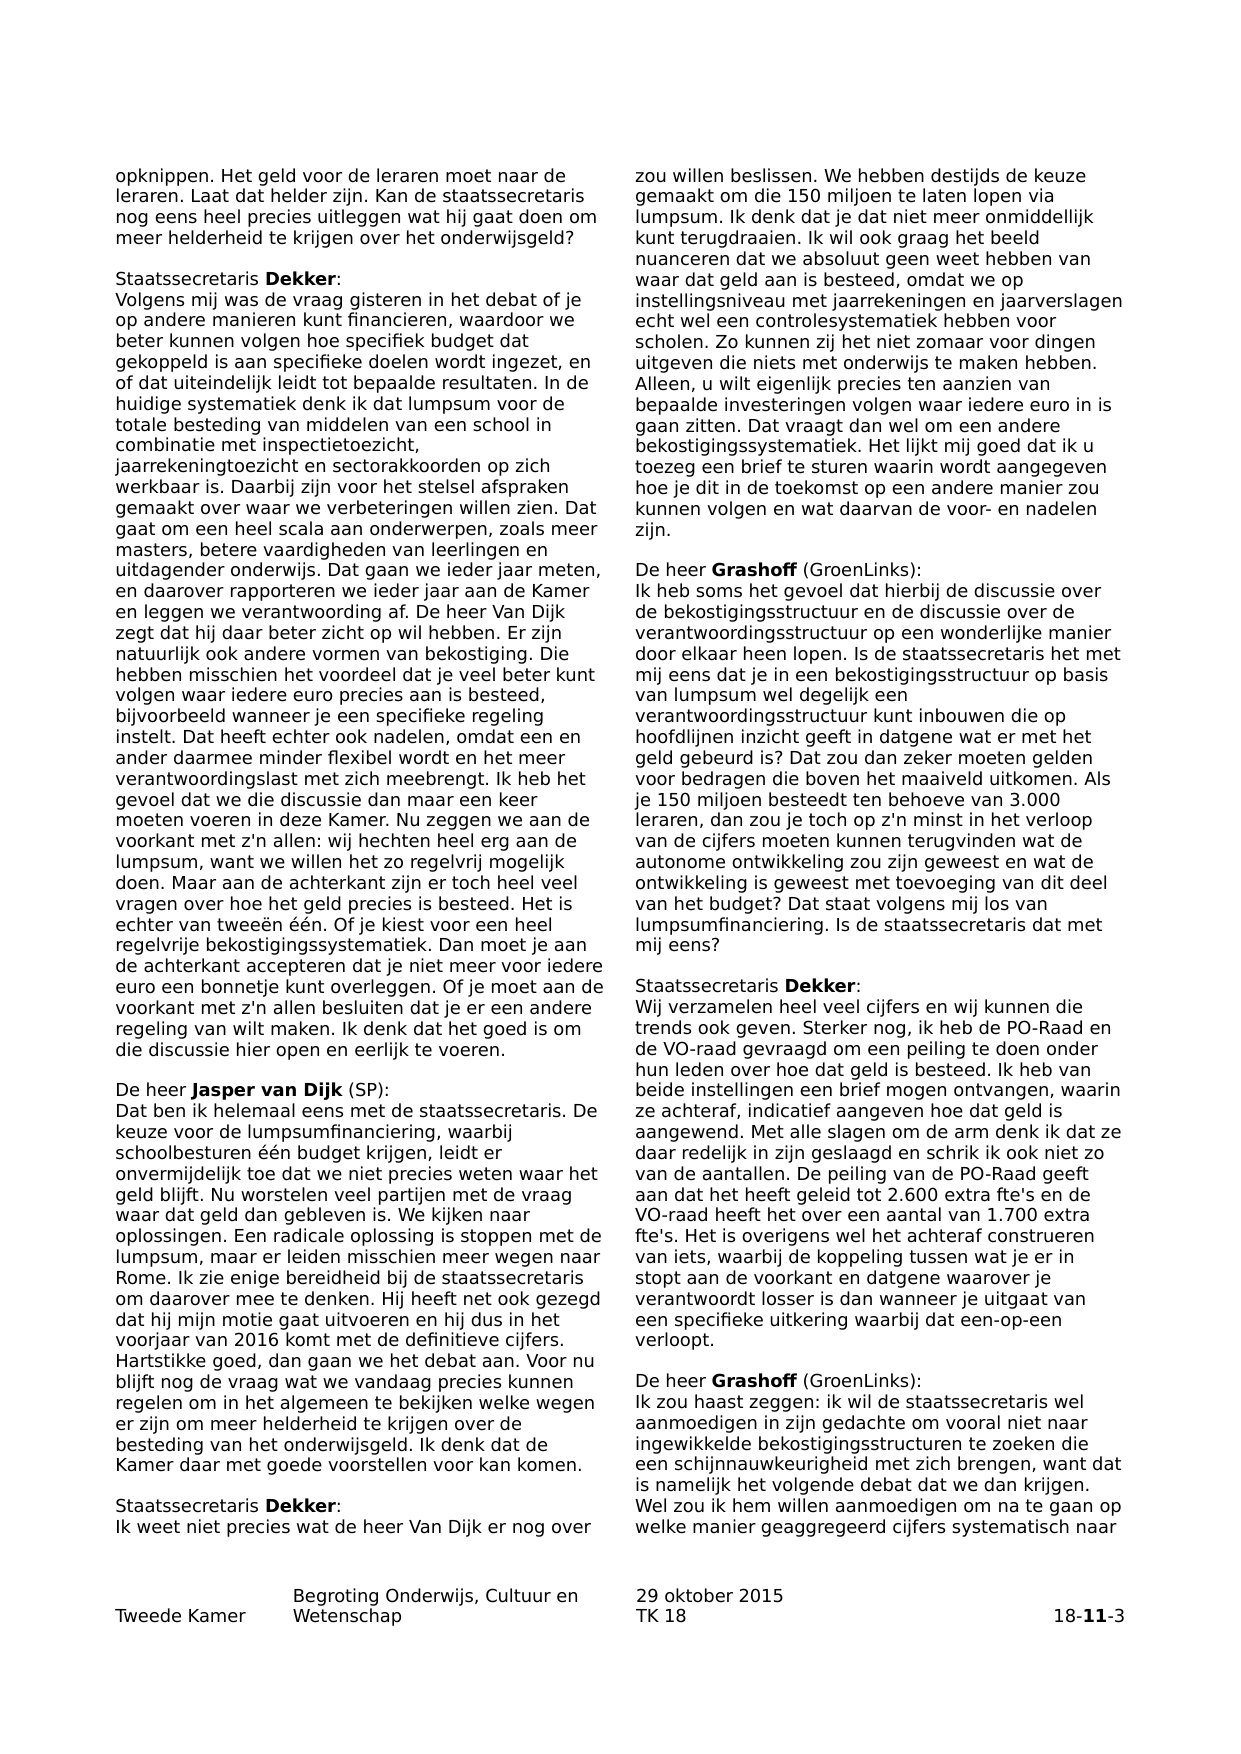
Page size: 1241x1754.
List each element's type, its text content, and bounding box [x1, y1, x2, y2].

text Staatssecretaris Dekker: [635, 976, 1125, 997]
text Volgens mij was de vraag gisteren in het debat of je op andere manieren kunt financieren, waardoor we beter kunnen volgen hoe specifiek budget dat gekoppeld is aan specifieke doelen wordt ingezet, en of dat uiteindelijk leidt tot bepaalde resultaten. In de huidige systematiek denk ik dat lumpsum voor de totale besteding van middelen van een school in combinatie met inspectietoezicht, jaarrekeningtoezicht en sectorakkoorden op zich werkbaar is. Daarbij zijn voor het stelsel afspraken gemaakt over waar we verbeteringen willen zien. Dat gaat om een heel scala aan onderwerpen, zoals meer masters, betere vaardigheden van leerlingen en uitdagender onderwijs. Dat gaan we ieder jaar meten, en daarover rapporteren we ieder jaar aan de Kamer en leggen we verantwoording af. De heer Van Dijk zegt dat hij daar beter zicht op wil hebben. Er zijn natuurlijk ook andere vormen van bekostiging. Die hebben misschien het voordeel dat je veel beter kunt volgen waar iedere euro precies aan is besteed, bijvoorbeeld wanneer je een specifieke regeling instelt. Dat heeft echter ook nadelen, omdat een en ander daarmee minder flexibel wordt en het meer verantwoordingslast met zich meebrengt. Ik heb het gevoel dat we die discussie dan maar een keer moeten voeren in deze Kamer. Nu zeggen we aan de voorkant met z'n allen: wij hechten heel erg aan de lumpsum, want we willen het zo regelvrij mogelijk doen. Maar aan de achterkant zijn er toch heel veel vragen over hoe het geld precies is besteed. Het is echter van tweeën één. Of je kiest voor een heel regelvrije bekostigingssystematiek. Dan moet je aan de achterkant accepteren dat je niet meer voor iedere euro een bonnetje kunt overleggen. Of je moet aan de voorkant met z'n allen besluiten dat je er een andere regeling van wilt maken. Ik denk dat het goed is om die discussie hier open en eerlijk te voeren. [115, 289, 605, 1060]
text zou willen beslissen. We hebben destijds de keuze gemaakt om die 150 miljoen te laten lopen via lumpsum. Ik denk dat je dat niet meer onmiddellijk kunt terugdraaien. Ik wil ook graag het beeld nuanceren dat we absoluut geen weet hebben van waar dat geld aan is besteed, omdat we op instellingsniveau met jaarrekeningen en jaarverslagen echt wel een controlesystematiek hebben voor scholen. Zo kunnen zij het niet zomaar voor dingen uitgeven die niets met onderwijs te maken hebben. Alleen, u wilt eigenlijk precies ten aanzien van bepaalde investeringen volgen waar iedere euro in is gaan zitten. Dat vraagt dan wel om een andere bekostigingssystematiek. Het lijkt mij goed dat ik u toezeg een brief te sturen waarin wordt aangegeven hoe je dit in de toekomst op een andere manier zou kunnen volgen en wat daarvan de voor- en nadelen zijn. [635, 165, 1125, 540]
text Ik zou haast zeggen: ik wil de staatssecretaris wel aanmoedigen in zijn gedachte om vooral niet naar ingewikkelde bekostigingsstructuren te zoeken die een schijnnauwkeurigheid met zich brengen, want dat is namelijk het volgende debat dat we dan krijgen. Wel zou ik hem willen aanmoedigen om na te gaan op welke manier geaggregeerd cijfers systematisch naar [635, 1392, 1125, 1537]
text Staatssecretaris Dekker: [115, 269, 605, 289]
text Ik heb soms het gevoel dat hierbij de discussie over de bekostigingsstructuur en de discussie over de verantwoordingsstructuur op een wonderlijke manier door elkaar heen lopen. Is de staatssecretaris het met mij eens dat je in een bekostigingsstructuur op basis van lumpsum wel degelijk een verantwoordingsstructuur kunt inbouwen die op hoofdlijnen inzicht geeft in datgene wat er met het geld gebeurd is? Dat zou dan zeker moeten gelden voor bedragen die boven het maaiveld uitkomen. Als je 150 miljoen besteedt ten behoeve van 3.000 leraren, dan zou je toch op z'n minst in het verloop van de cijfers moeten kunnen terugvinden wat de autonome ontwikkeling zou zijn geweest en wat de ontwikkeling is geweest met toevoeging van dit deel van het budget? Dat staat volgens mij los van lumpsumfinanciering. Is de staatssecretaris dat met mij eens? [635, 581, 1125, 956]
text Wij verzamelen heel veel cijfers en wij kunnen die trends ook geven. Sterker nog, ik heb de PO-Raad en de VO-raad gevraagd om een peiling te doen onder hun leden over hoe dat geld is besteed. Ik heb van beide instellingen een brief mogen ontvangen, waarin ze achteraf, indicatief aangeven hoe dat geld is aangewend. Met alle slagen om de arm denk ik dat ze daar redelijk in zijn geslaagd en schrik ik ook niet zo van de aantallen. De peiling van de PO-Raad geeft aan dat het heeft geleid tot 2.600 extra fte's en de VO-raad heeft het over een aantal van 1.700 extra fte's. Het is overigens wel het achteraf construeren van iets, waarbij de koppeling tussen wat je er in stopt aan de voorkant en datgene waarover je verantwoordt losser is dan wanneer je uitgaat van een specifieke uitkering waarbij dat een-op-een verloopt. [635, 997, 1125, 1351]
text Staatssecretaris Dekker: [115, 1496, 605, 1517]
text De heer Grashoff (GroenLinks): [635, 560, 1125, 581]
text De heer Jasper van Dijk (SP): [115, 1080, 605, 1101]
text Dat ben ik helemaal eens met de staatssecretaris. De keuze voor de lumpsumfinanciering, waarbij schoolbesturen één budget krijgen, leidt er onvermijdelijk toe dat we niet precies weten waar het geld blijft. Nu worstelen veel partijen met de vraag waar dat geld dan gebleven is. We kijken naar oplossingen. Een radicale oplossing is stoppen met de lumpsum, maar er leiden misschien meer wegen naar Rome. Ik zie enige bereidheid bij de staatssecretaris om daarover mee te denken. Hij heeft net ook gezegd dat hij mijn motie gaat uitvoeren en hij dus in het voorjaar van 2016 komt met de definitieve cijfers. Hartstikke goed, dan gaan we het debat aan. Voor nu blijft nog de vraag wat we vandaag precies kunnen regelen om in het algemeen te bekijken welke wegen er zijn om meer helderheid te krijgen over de besteding van het onderwijsgeld. Ik denk dat de Kamer daar met goede voorstellen voor kan komen. [115, 1101, 605, 1476]
text Ik weet niet precies wat de heer Van Dijk er nog over [115, 1517, 605, 1537]
text opknippen. Het geld voor de leraren moet naar de leraren. Laat dat helder zijn. Kan de staatssecretaris nog eens heel precies uitleggen wat hij gaat doen om meer helderheid te krijgen over het onderwijsgeld? [115, 165, 605, 249]
text De heer Grashoff (GroenLinks): [635, 1371, 1125, 1392]
